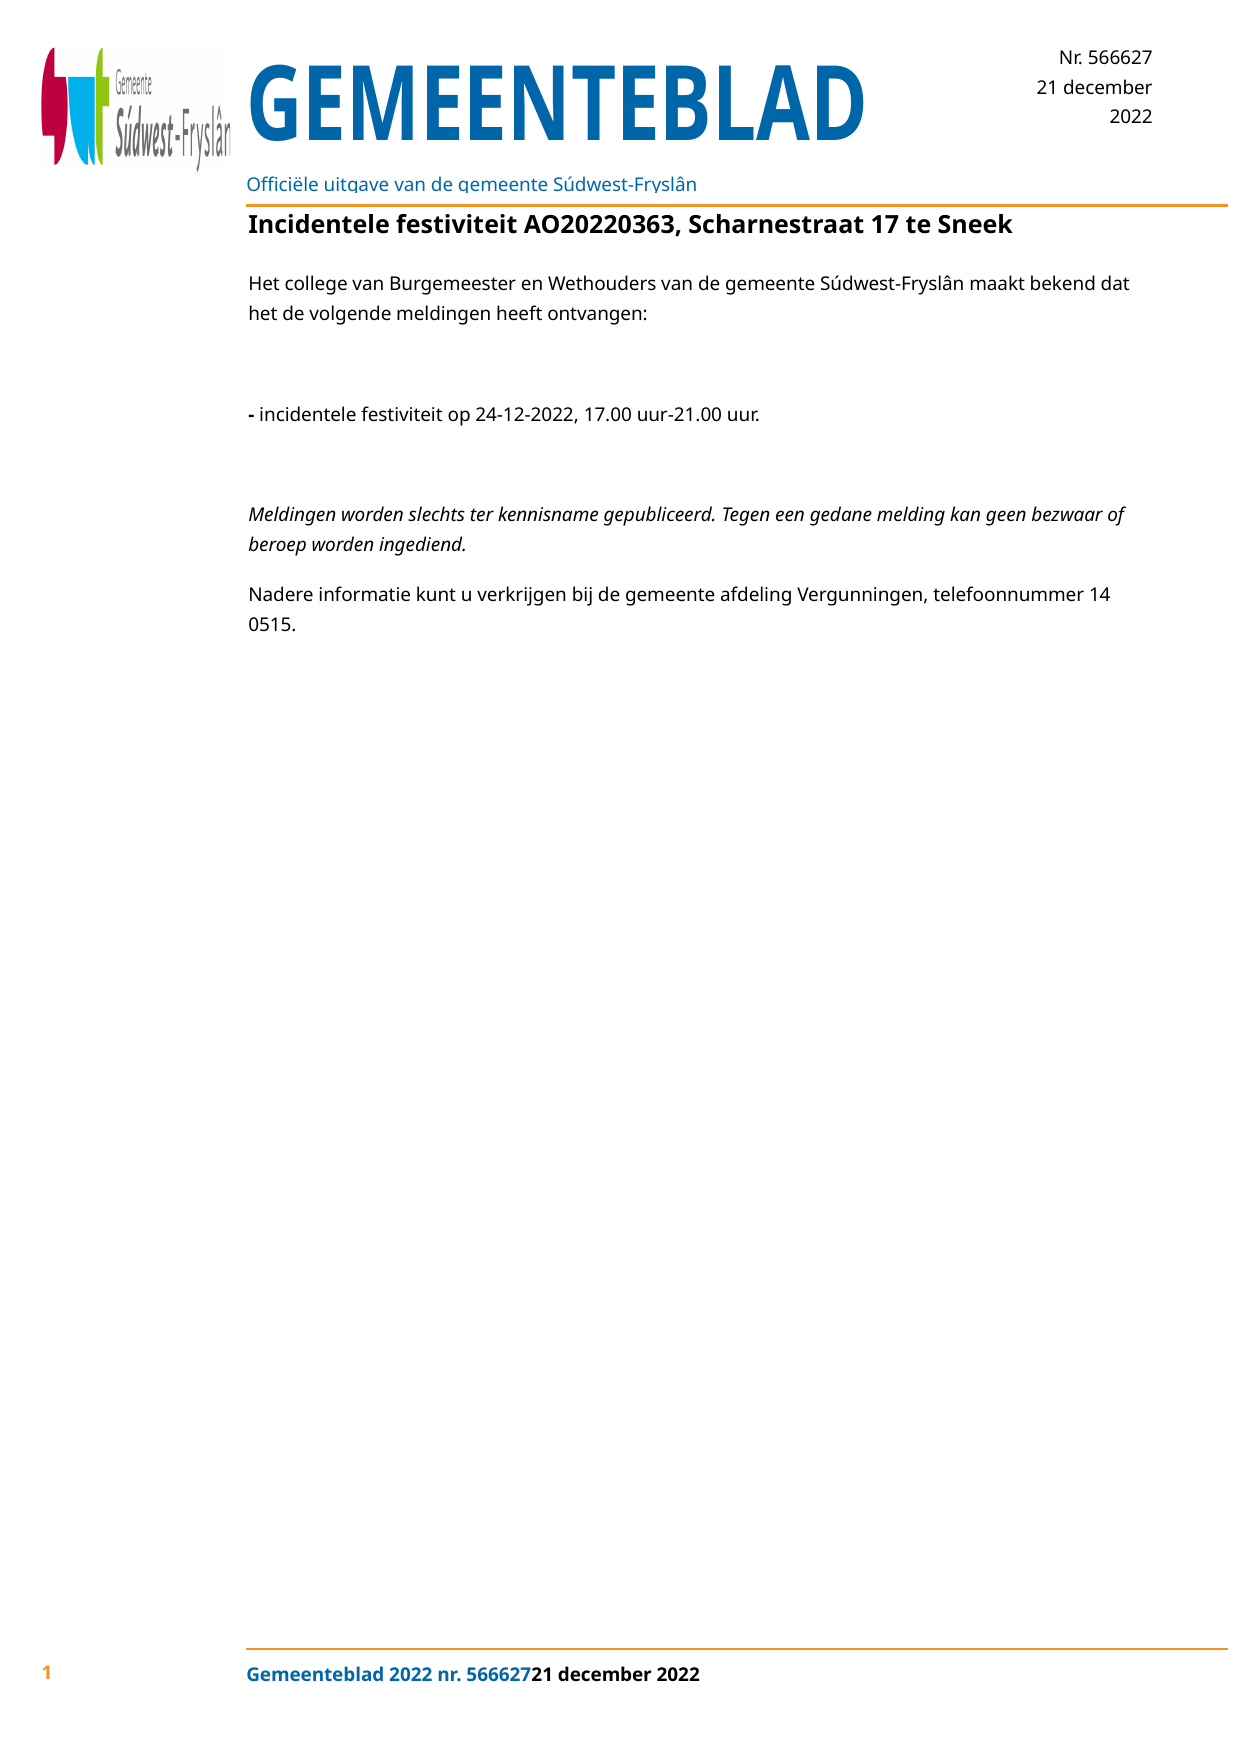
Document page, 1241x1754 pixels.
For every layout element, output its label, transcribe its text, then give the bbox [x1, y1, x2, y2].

text - incidentele festiviteit op 24-12-2022, 17.00 uur-21.00 uur. [248, 401, 1152, 426]
text Nadere informatie kunt u verkrijgen bij de gemeente afdeling Vergunningen, telefoonnummer 14 0515. [248, 582, 1152, 637]
picture [41, 47, 231, 172]
text Meldingen worden slechts ter kennisname gepubliceerd. Tegen een gedane melding kan geen bezwaar of beroep worden ingediend. [248, 502, 1152, 557]
text Het college van Burgemeester en Wethouders van de gemeente Súdwest-Fryslân maakt bekend dat het de volgende meldingen heeft ontvangen: [248, 270, 1152, 326]
text Incidentele festiviteit AO20220363, Scharnestraat 17 te Sneek [248, 207, 1152, 241]
